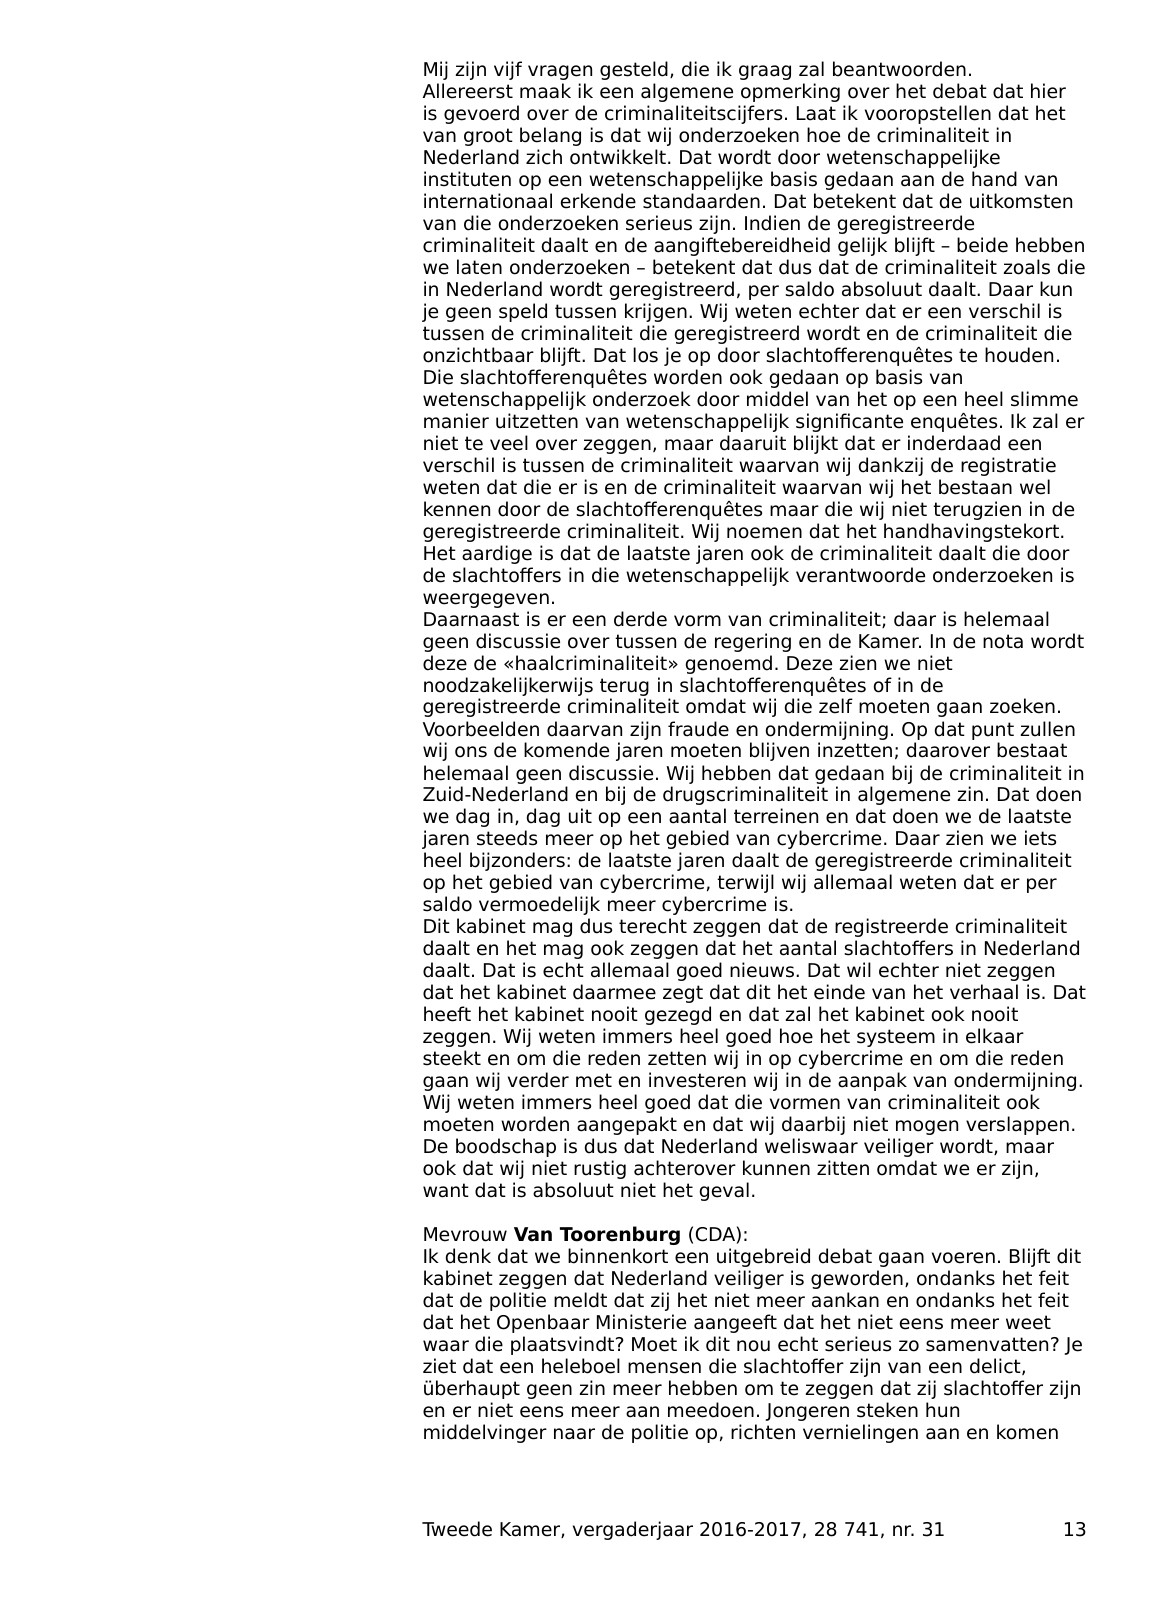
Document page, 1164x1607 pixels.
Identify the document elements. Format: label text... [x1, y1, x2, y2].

text Daarnaast is er een derde vorm van criminaliteit; daar is helemaal geen discussie over tussen de regering en de Kamer. In de nota wordt deze de «haalcriminaliteit» genoemd. Deze zien we niet noodzakelijkerwijs terug in slachtofferenquêtes of in de geregistreerde criminaliteit omdat wij die zelf moeten gaan zoeken. Voorbeelden daarvan zijn fraude en ondermijning. Op dat punt zullen wij ons de komende jaren moeten blijven inzetten; daarover bestaat helemaal geen discussie. Wij hebben dat gedaan bij de criminaliteit in Zuid-Nederland en bij de drugscriminaliteit in algemene zin. Dat doen we dag in, dag uit op een aantal terreinen en dat doen we de laatste jaren steeds meer op het gebied van cybercrime. Daar zien we iets heel bijzonders: de laatste jaren daalt de geregistreerde criminaliteit op het gebied van cybercrime, terwijl wij allemaal weten dat er per saldo vermoedelijk meer cybercrime is. [422, 608, 1087, 916]
text Mevrouw Van Toorenburg (CDA): [422, 1224, 1087, 1246]
text Allereerst maak ik een algemene opmerking over het debat dat hier is gevoerd over de criminaliteitscijfers. Laat ik vooropstellen dat het van groot belang is dat wij onderzoeken hoe de criminaliteit in Nederland zich ontwikkelt. Dat wordt door wetenschappelijke instituten op een wetenschappelijke basis gedaan aan de hand van internationaal erkende standaarden. Dat betekent dat de uitkomsten van die onderzoeken serieus zijn. Indien de geregistreerde criminaliteit daalt en de aangiftebereidheid gelijk blijft – beide hebben we laten onderzoeken – betekent dat dus dat de criminaliteit zoals die in Nederland wordt geregistreerd, per saldo absoluut daalt. Daar kun je geen speld tussen krijgen. Wij weten echter dat er een verschil is tussen de criminaliteit die geregistreerd wordt en de criminaliteit die onzichtbaar blijft. Dat los je op door slachtofferenquêtes te houden. Die slachtofferenquêtes worden ook gedaan op basis van wetenschappelijk onderzoek door middel van het op een heel slimme manier uitzetten van wetenschappelijk significante enquêtes. Ik zal er niet te veel over zeggen, maar daaruit blijkt dat er inderdaad een verschil is tussen de criminaliteit waarvan wij dankzij de registratie weten dat die er is en de criminaliteit waarvan wij het bestaan wel kennen door de slachtofferenquêtes maar die wij niet terugzien in de geregistreerde criminaliteit. Wij noemen dat het handhavingstekort. Het aardige is dat de laatste jaren ook de criminaliteit daalt die door de slachtoffers in die wetenschappelijk verantwoorde onderzoeken is weergegeven. [422, 81, 1087, 608]
text Dit kabinet mag dus terecht zeggen dat de registreerde criminaliteit daalt en het mag ook zeggen dat het aantal slachtoffers in Nederland daalt. Dat is echt allemaal goed nieuws. Dat wil echter niet zeggen dat het kabinet daarmee zegt dat dit het einde van het verhaal is. Dat heeft het kabinet nooit gezegd en dat zal het kabinet ook nooit zeggen. Wij weten immers heel goed hoe het systeem in elkaar steekt en om die reden zetten wij in op cybercrime en om die reden gaan wij verder met en investeren wij in de aanpak van ondermijning. Wij weten immers heel goed dat die vormen van criminaliteit ook moeten worden aangepakt en dat wij daarbij niet mogen verslappen. De boodschap is dus dat Nederland weliswaar veiliger wordt, maar ook dat wij niet rustig achterover kunnen zitten omdat we er zijn, want dat is absoluut niet het geval. [422, 916, 1087, 1202]
text Ik denk dat we binnenkort een uitgebreid debat gaan voeren. Blijft dit kabinet zeggen dat Nederland veiliger is geworden, ondanks het feit dat de politie meldt dat zij het niet meer aankan en ondanks het feit dat het Openbaar Ministerie aangeeft dat het niet eens meer weet waar die plaatsvindt? Moet ik dit nou echt serieus zo samenvatten? Je ziet dat een heleboel mensen die slachtoffer zijn van een delict, überhaupt geen zin meer hebben om te zeggen dat zij slachtoffer zijn en er niet eens meer aan meedoen. Jongeren steken hun middelvinger naar de politie op, richten vernielingen aan en komen [422, 1246, 1087, 1444]
text Mij zijn vijf vragen gesteld, die ik graag zal beantwoorden. [422, 59, 1087, 81]
